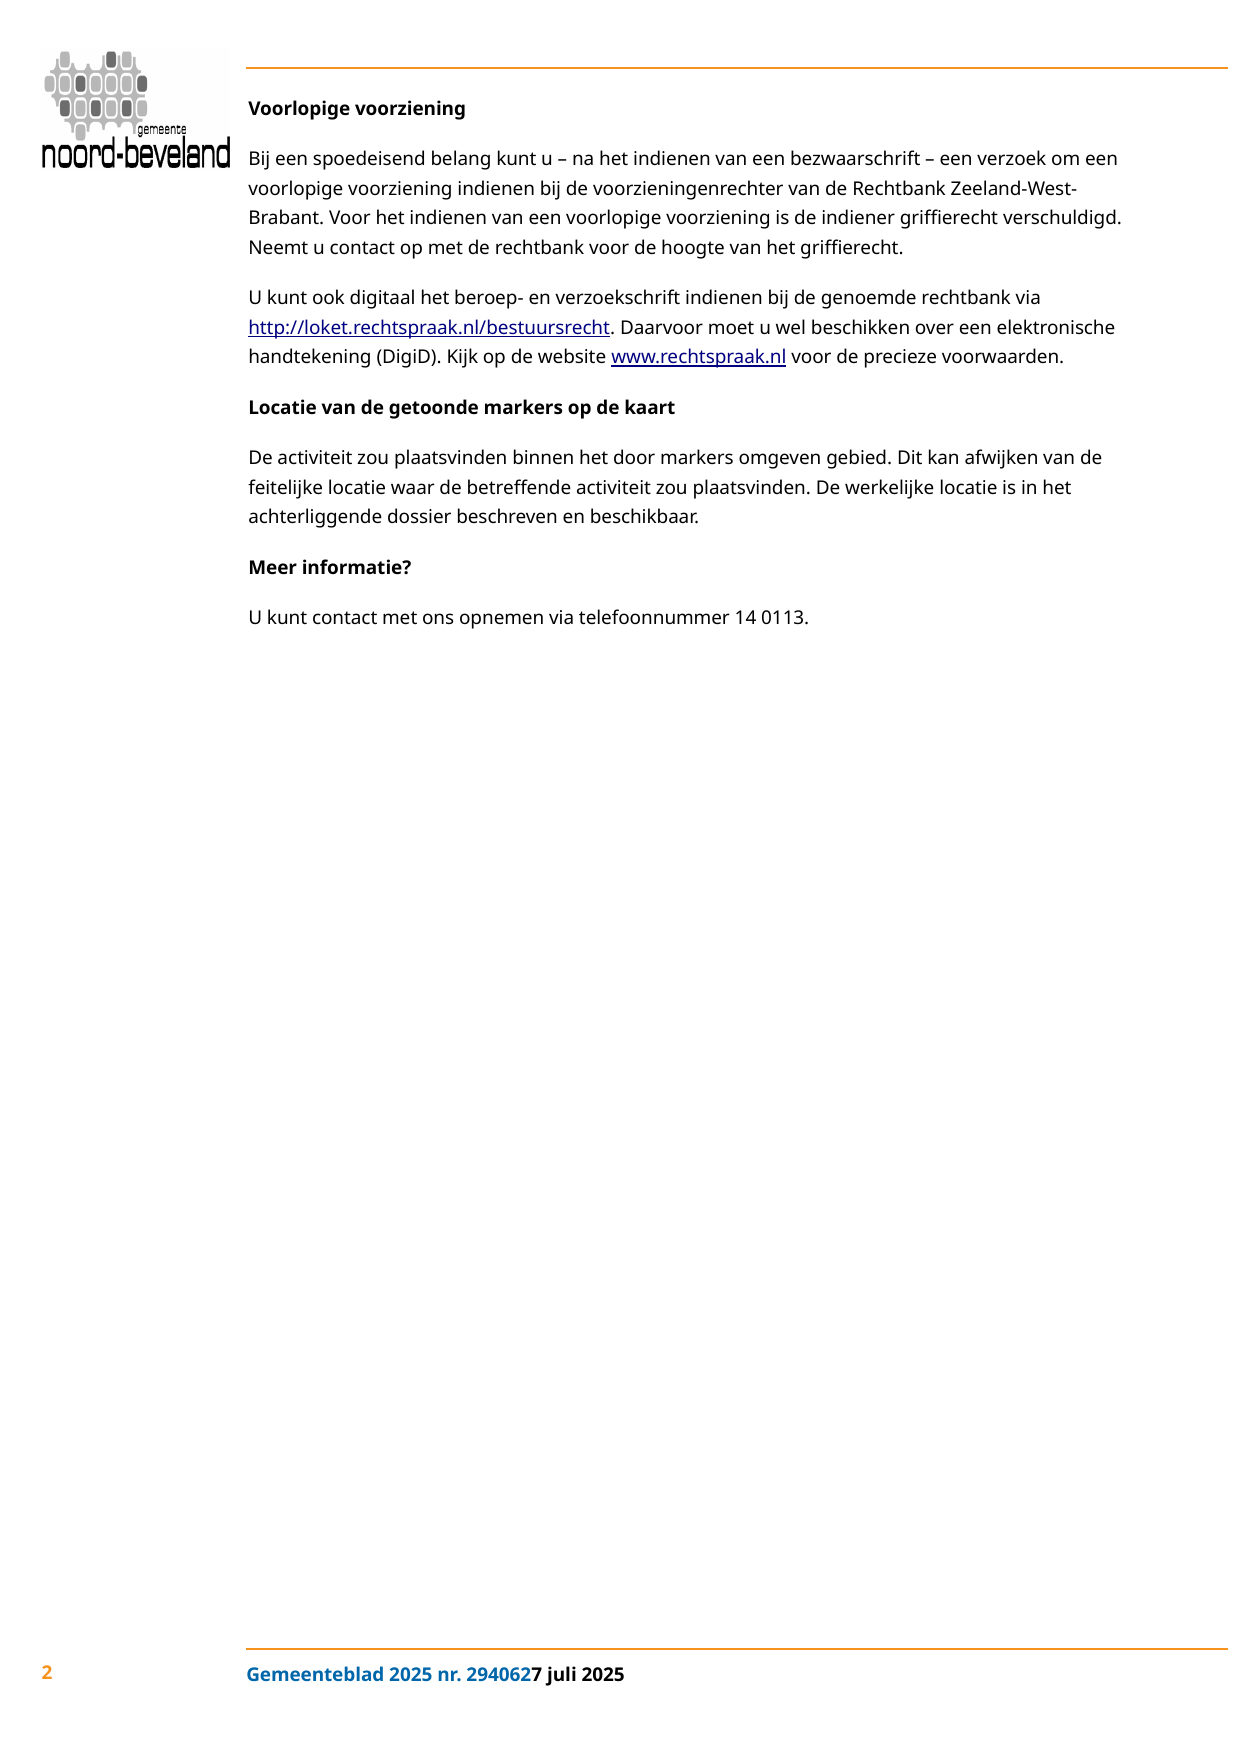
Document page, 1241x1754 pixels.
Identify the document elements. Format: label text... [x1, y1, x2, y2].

text U kunt contact met ons opnemen via telefoonnummer 14 0113. [248, 604, 1152, 630]
text De activiteit zou plaatsvinden binnen het door markers omgeven gebied. Dit kan afwijken van de feitelijke locatie waar de betreffende activiteit zou plaatsvinden. De werkelijke locatie is in het achterliggende dossier beschreven en beschikbaar. [248, 444, 1152, 529]
text Bij een spoedeisend belang kunt u – na het indienen van een bezwaarschrift – een verzoek om een voorlopige voorziening indienen bij de voorzieningenrechter van de Rechtbank Zeeland-West-Brabant. Voor het indienen van een voorlopige voorziening is de indiener griffierecht verschuldigd. Neemt u contact op met de rechtbank voor de hoogte van het griffierecht. [248, 145, 1152, 260]
text U kunt ook digitaal het beroep- en verzoekschrift indienen bij de genoemde rechtbank via http://loket.rechtspraak.nl/bestuursrecht. Daarvoor moet u wel beschikken over een elektronische handtekening (DigiD). Kijk op de website www.rechtspraak.nl voor de precieze voorwaarden. [248, 284, 1152, 369]
picture [41, 47, 231, 172]
text Meer informatie? [248, 554, 1152, 580]
text Locatie van de getoonde markers op de kaart [248, 394, 1152, 420]
text Voorlopige voorziening [248, 95, 1152, 121]
